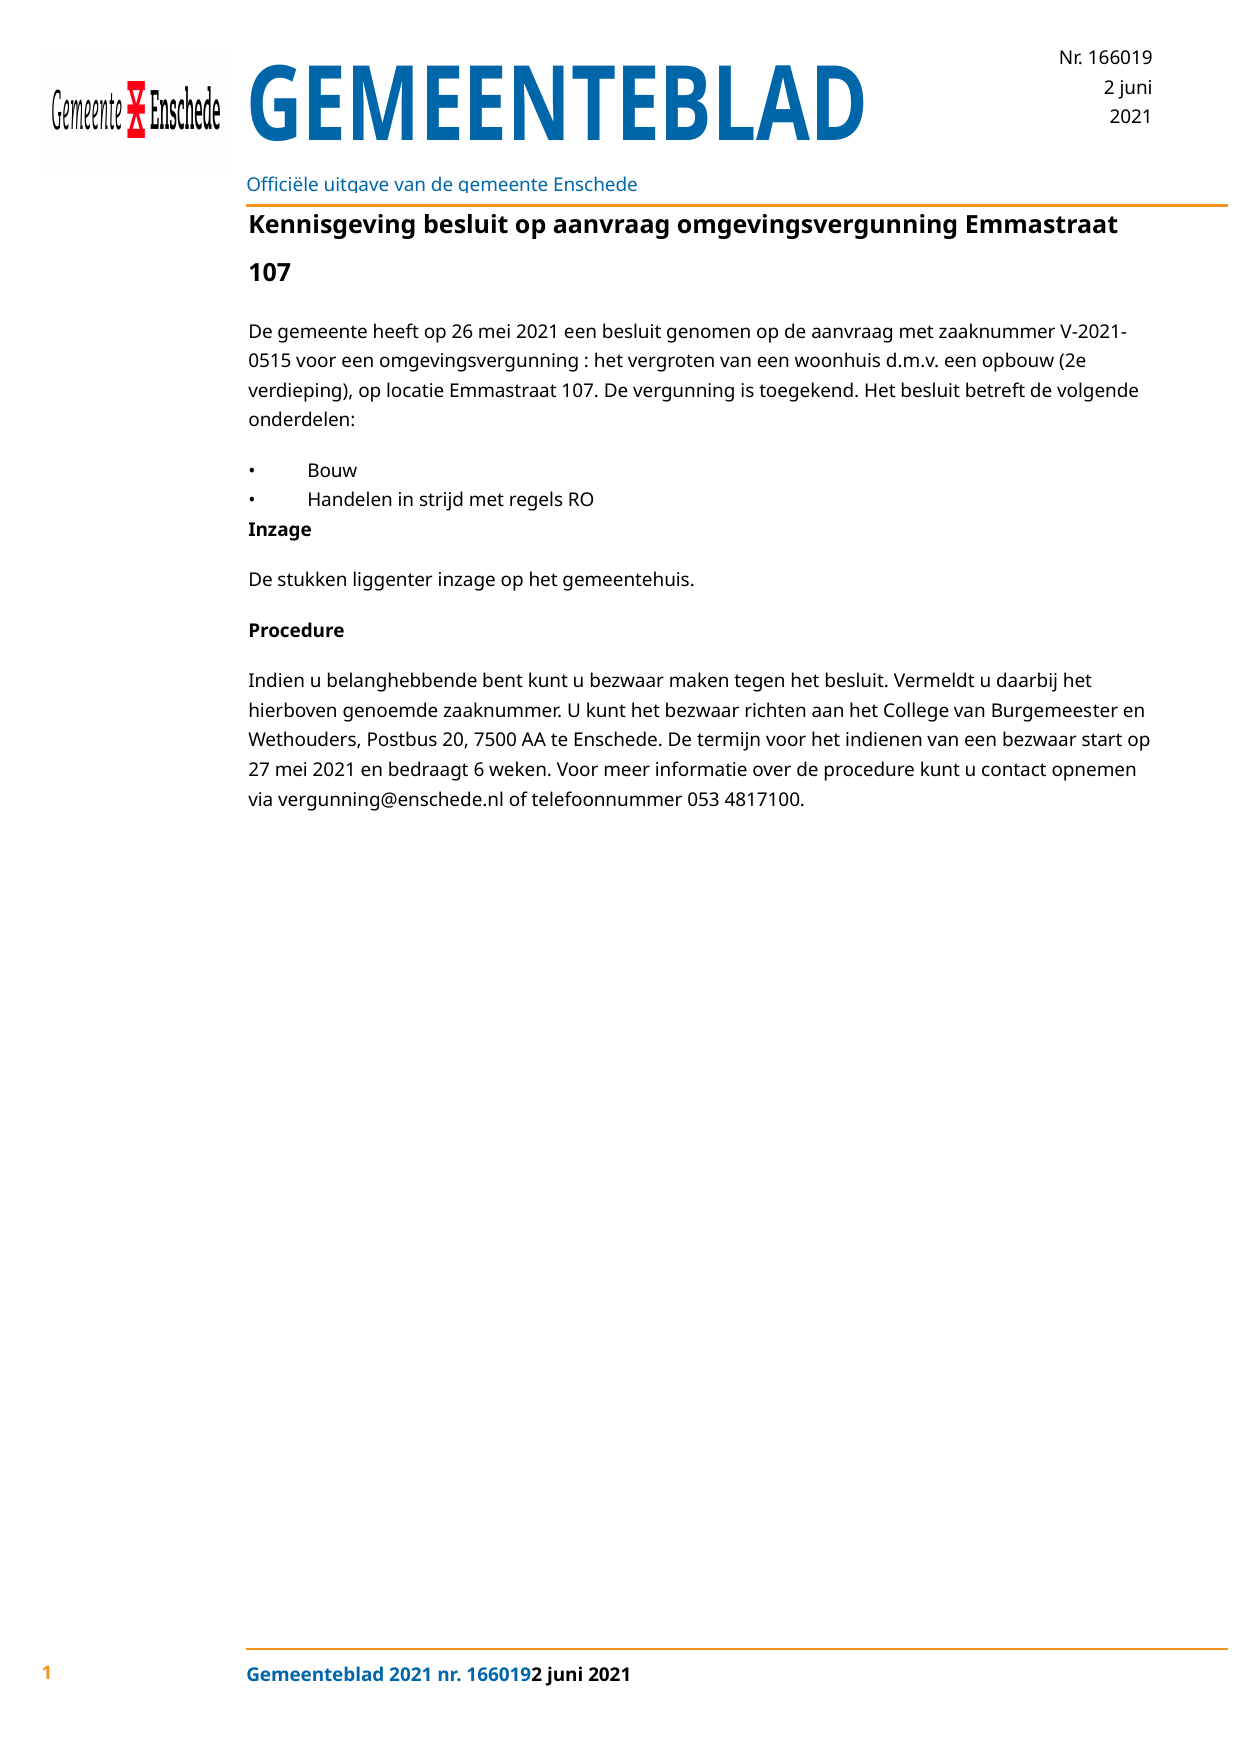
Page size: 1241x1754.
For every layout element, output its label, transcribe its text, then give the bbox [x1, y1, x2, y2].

picture [41, 47, 231, 172]
text De gemeente heeft op 26 mei 2021 een besluit genomen op de aanvraag met zaaknummer V-2021-0515 voor een omgevingsvergunning : het vergroten van een woonhuis d.m.v. een opbouw (2e verdieping), op locatie Emmastraat 107. De vergunning is toegekend. Het besluit betreft de volgende onderdelen: [248, 318, 1152, 432]
text Indien u belanghebbende bent kunt u bezwaar maken tegen het besluit. Vermeldt u daarbij het hierboven genoemde zaaknummer. U kunt het bezwaar richten aan het College van Burgemees­ter en Wethouders, Postbus 20, 7500 AA te Enschede. De termijn voor het indienen van een bezwaar start op 27 mei 2021 en bedraagt 6 weken. Voor meer informatie over de procedure kunt u contact opnemen via vergunning@enschede.nl of telefoonnummer 053 4817100. [248, 667, 1152, 812]
text Procedure [248, 617, 1152, 643]
text Inzage [248, 516, 1152, 542]
list Handelen in strijd met regels RO [248, 487, 1152, 512]
text Kennisgeving besluit op aanvraag omgevingsvergunning Emmastraat 107 [248, 207, 1152, 288]
text De stukken liggenter inzage op het gemeentehuis. [248, 567, 1152, 592]
list Bouw [248, 457, 1152, 483]
